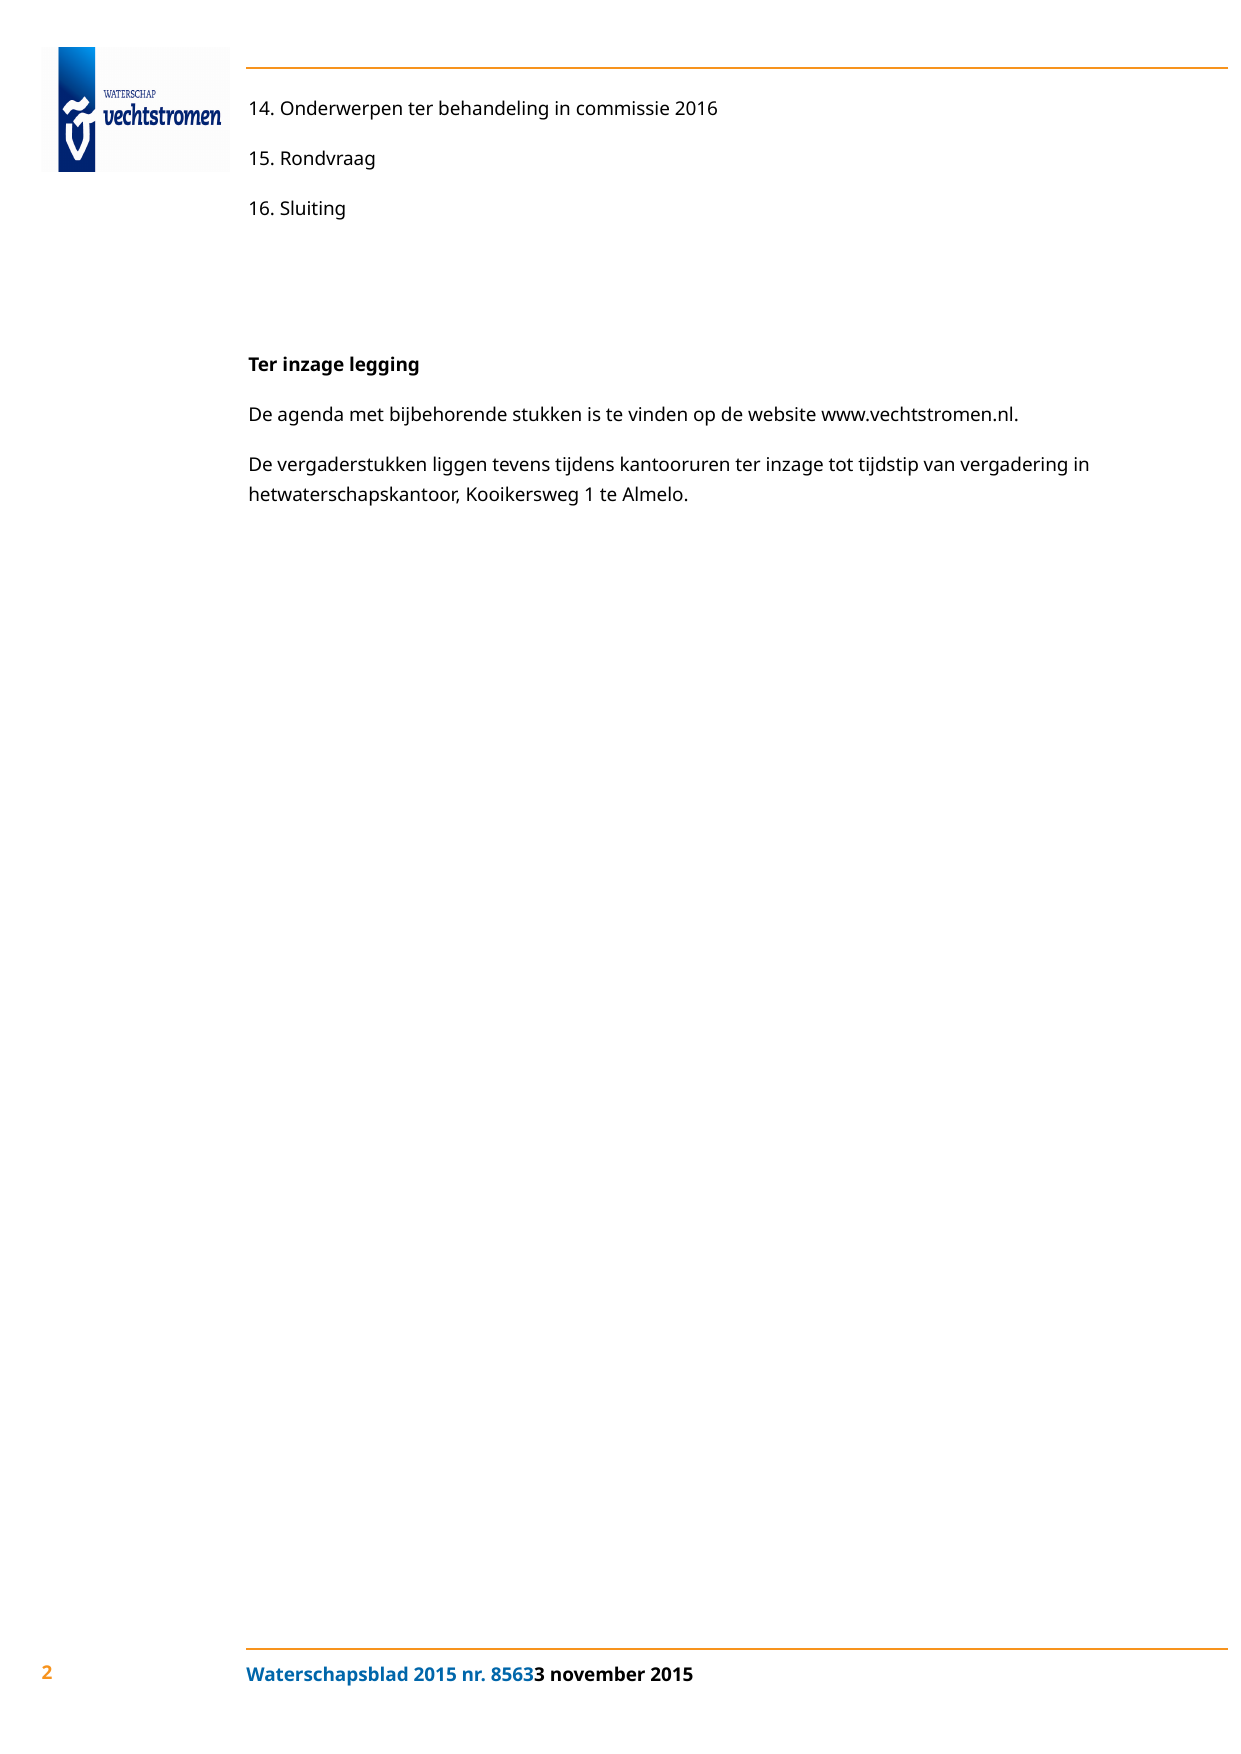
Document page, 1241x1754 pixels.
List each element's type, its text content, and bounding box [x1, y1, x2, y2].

text Ter inzage legging [248, 351, 1152, 377]
text De agenda met bijbehorende stukken is te vinden op de website www.vechtstromen.nl. [248, 401, 1152, 427]
text 14. Onderwerpen ter behandeling in commissie 2016 [248, 95, 1152, 121]
picture [41, 47, 231, 172]
text 16. Sluiting [248, 196, 1152, 221]
text De vergaderstukken liggen tevens tijdens kantooruren ter inzage tot tijdstip van vergadering in hetwaterschapskantoor, Kooikersweg 1 te Almelo. [248, 452, 1152, 507]
text 15. Rondvraag [248, 145, 1152, 171]
